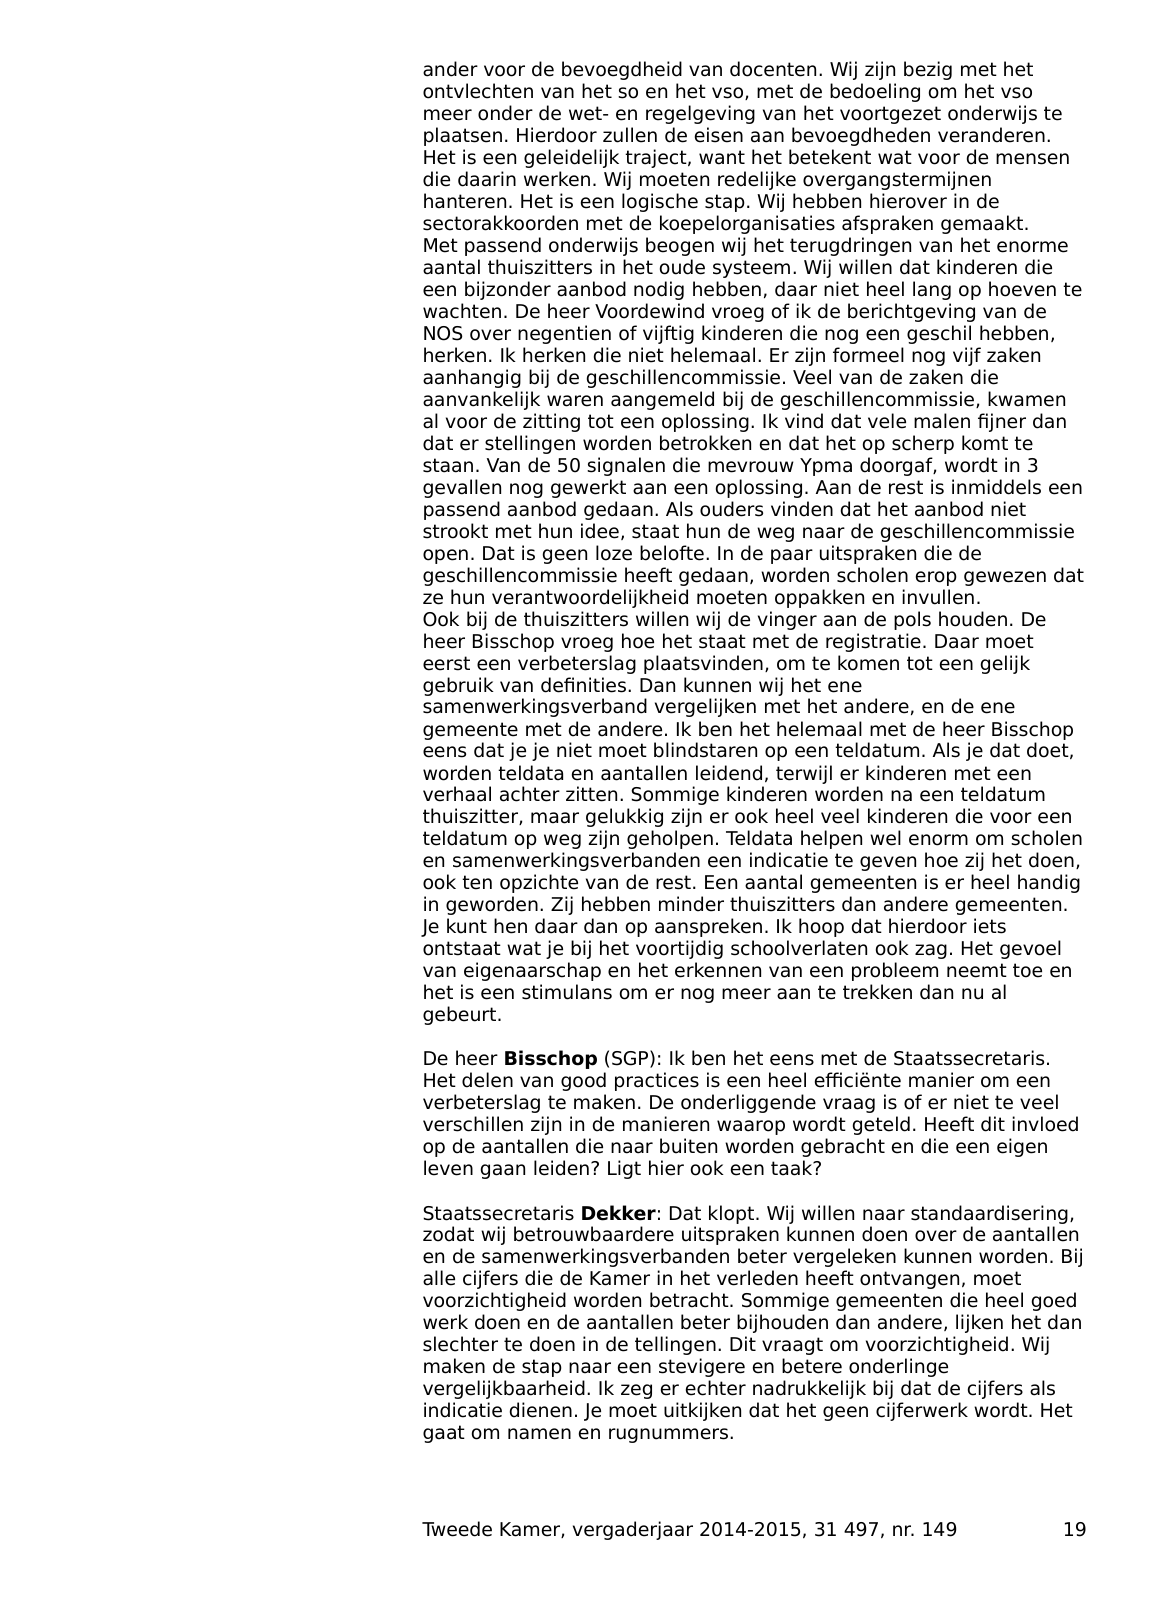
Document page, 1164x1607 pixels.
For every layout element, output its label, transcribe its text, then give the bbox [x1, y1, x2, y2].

text Ook bij de thuiszitters willen wij de vinger aan de pols houden. De heer Bisschop vroeg hoe het staat met de registratie. Daar moet eerst een verbeterslag plaatsvinden, om te komen tot een gelijk gebruik van definities. Dan kunnen wij het ene samenwerkingsverband vergelijken met het andere, en de ene gemeente met de andere. Ik ben het helemaal met de heer Bisschop eens dat je je niet moet blindstaren op een teldatum. Als je dat doet, worden teldata en aantallen leidend, terwijl er kinderen met een verhaal achter zitten. Sommige kinderen worden na een teldatum thuiszitter, maar gelukkig zijn er ook heel veel kinderen die voor een teldatum op weg zijn geholpen. Teldata helpen wel enorm om scholen en samenwerkingsverbanden een indicatie te geven hoe zij het doen, ook ten opzichte van de rest. Een aantal gemeenten is er heel handig in geworden. Zij hebben minder thuiszitters dan andere gemeenten. Je kunt hen daar dan op aanspreken. Ik hoop dat hierdoor iets ontstaat wat je bij het voortijdig schoolverlaten ook zag. Het gevoel van eigenaarschap en het erkennen van een probleem neemt toe en het is een stimulans om er nog meer aan te trekken dan nu al gebeurt. [422, 608, 1087, 1026]
text De heer Bisschop (SGP): Ik ben het eens met de Staatssecretaris. Het delen van good practices is een heel efficiënte manier om een verbeterslag te maken. De onderliggende vraag is of er niet te veel verschillen zijn in de manieren waarop wordt geteld. Heeft dit invloed op de aantallen die naar buiten worden gebracht en die een eigen leven gaan leiden? Ligt hier ook een taak? [422, 1048, 1087, 1180]
text ander voor de bevoegdheid van docenten. Wij zijn bezig met het ontvlechten van het so en het vso, met de bedoeling om het vso meer onder de wet- en regelgeving van het voortgezet onderwijs te plaatsen. Hierdoor zullen de eisen aan bevoegdheden veranderen. Het is een geleidelijk traject, want het betekent wat voor de mensen die daarin werken. Wij moeten redelijke overgangstermijnen hanteren. Het is een logische stap. Wij hebben hierover in de sectorakkoorden met de koepelorganisaties afspraken gemaakt. [422, 59, 1087, 235]
text Staatssecretaris Dekker: Dat klopt. Wij willen naar standaardisering, zodat wij betrouwbaardere uitspraken kunnen doen over de aantallen en de samenwerkingsverbanden beter vergeleken kunnen worden. Bij alle cijfers die de Kamer in het verleden heeft ontvangen, moet voorzichtigheid worden betracht. Sommige gemeenten die heel goed werk doen en de aantallen beter bijhouden dan andere, lijken het dan slechter te doen in de tellingen. Dit vraagt om voorzichtigheid. Wij maken de stap naar een stevigere en betere onderlinge vergelijkbaarheid. Ik zeg er echter nadrukkelijk bij dat de cijfers als indicatie dienen. Je moet uitkijken dat het geen cijferwerk wordt. Het gaat om namen en rugnummers. [422, 1202, 1087, 1444]
text Met passend onderwijs beogen wij het terugdringen van het enorme aantal thuiszitters in het oude systeem. Wij willen dat kinderen die een bijzonder aanbod nodig hebben, daar niet heel lang op hoeven te wachten. De heer Voordewind vroeg of ik de berichtgeving van de NOS over negentien of vijftig kinderen die nog een geschil hebben, herken. Ik herken die niet helemaal. Er zijn formeel nog vijf zaken aanhangig bij de geschillencommissie. Veel van de zaken die aanvankelijk waren aangemeld bij de geschillencommissie, kwamen al voor de zitting tot een oplossing. Ik vind dat vele malen fijner dan dat er stellingen worden betrokken en dat het op scherp komt te staan. Van de 50 signalen die mevrouw Ypma doorgaf, wordt in 3 gevallen nog gewerkt aan een oplossing. Aan de rest is inmiddels een passend aanbod gedaan. Als ouders vinden dat het aanbod niet strookt met hun idee, staat hun de weg naar de geschillencommissie open. Dat is geen loze belofte. In de paar uitspraken die de geschillencommissie heeft gedaan, worden scholen erop gewezen dat ze hun verantwoordelijkheid moeten oppakken en invullen. [422, 235, 1087, 608]
